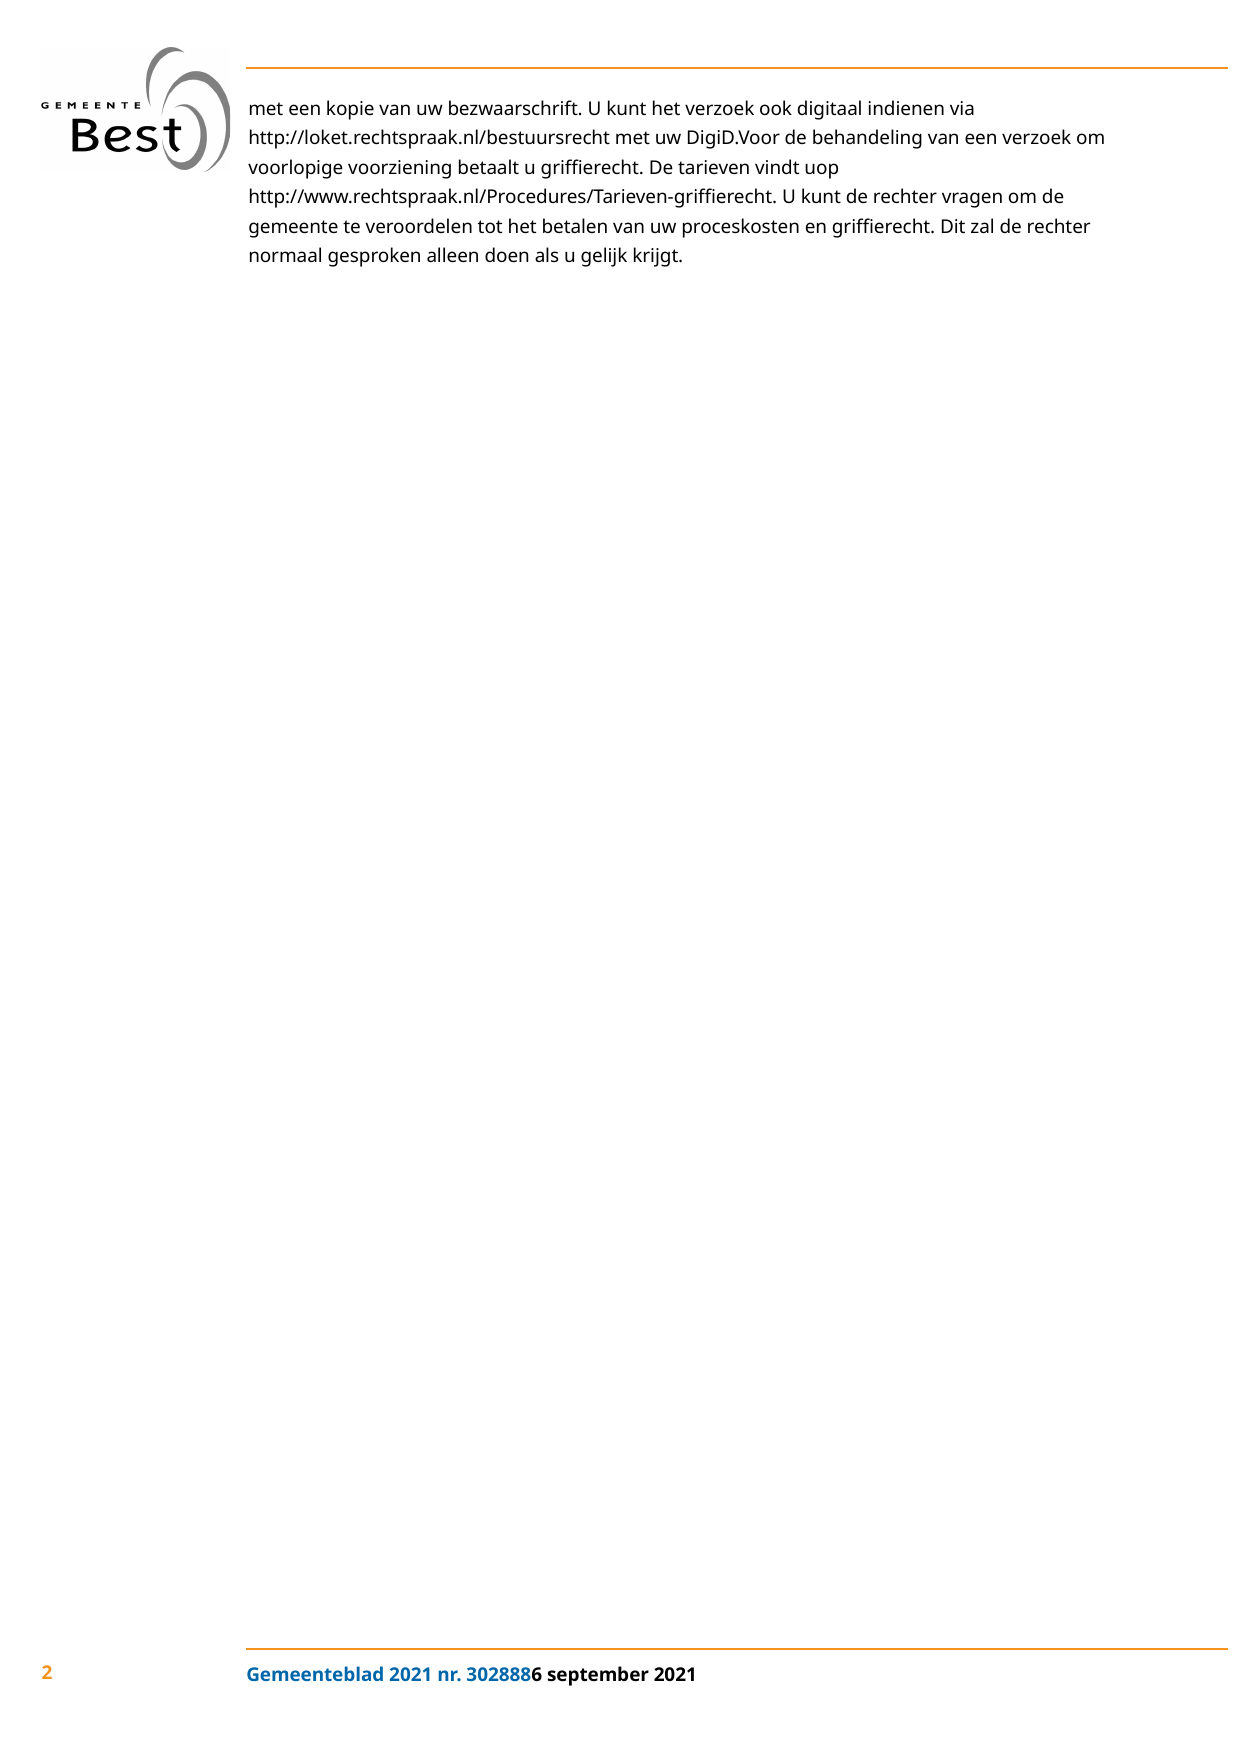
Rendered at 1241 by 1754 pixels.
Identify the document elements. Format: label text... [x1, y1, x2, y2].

picture [41, 47, 231, 172]
text met een kopie van uw bezwaarschrift. U kunt het verzoek ook digitaal indienen via http://loket.rechtspraak.nl/bestuursrecht met uw DigiD.Voor de behandeling van een verzoek om voorlopige voorziening betaalt u griffierecht. De tarieven vindt uop http://www.rechtspraak.nl/Procedures/Tarieven-griffierecht. U kunt de rechter vragen om de gemeente te veroordelen tot het betalen van uw proceskosten en griffierecht. Dit zal de rechter normaal gesproken alleen doen als u gelijk krijgt. [248, 95, 1152, 268]
